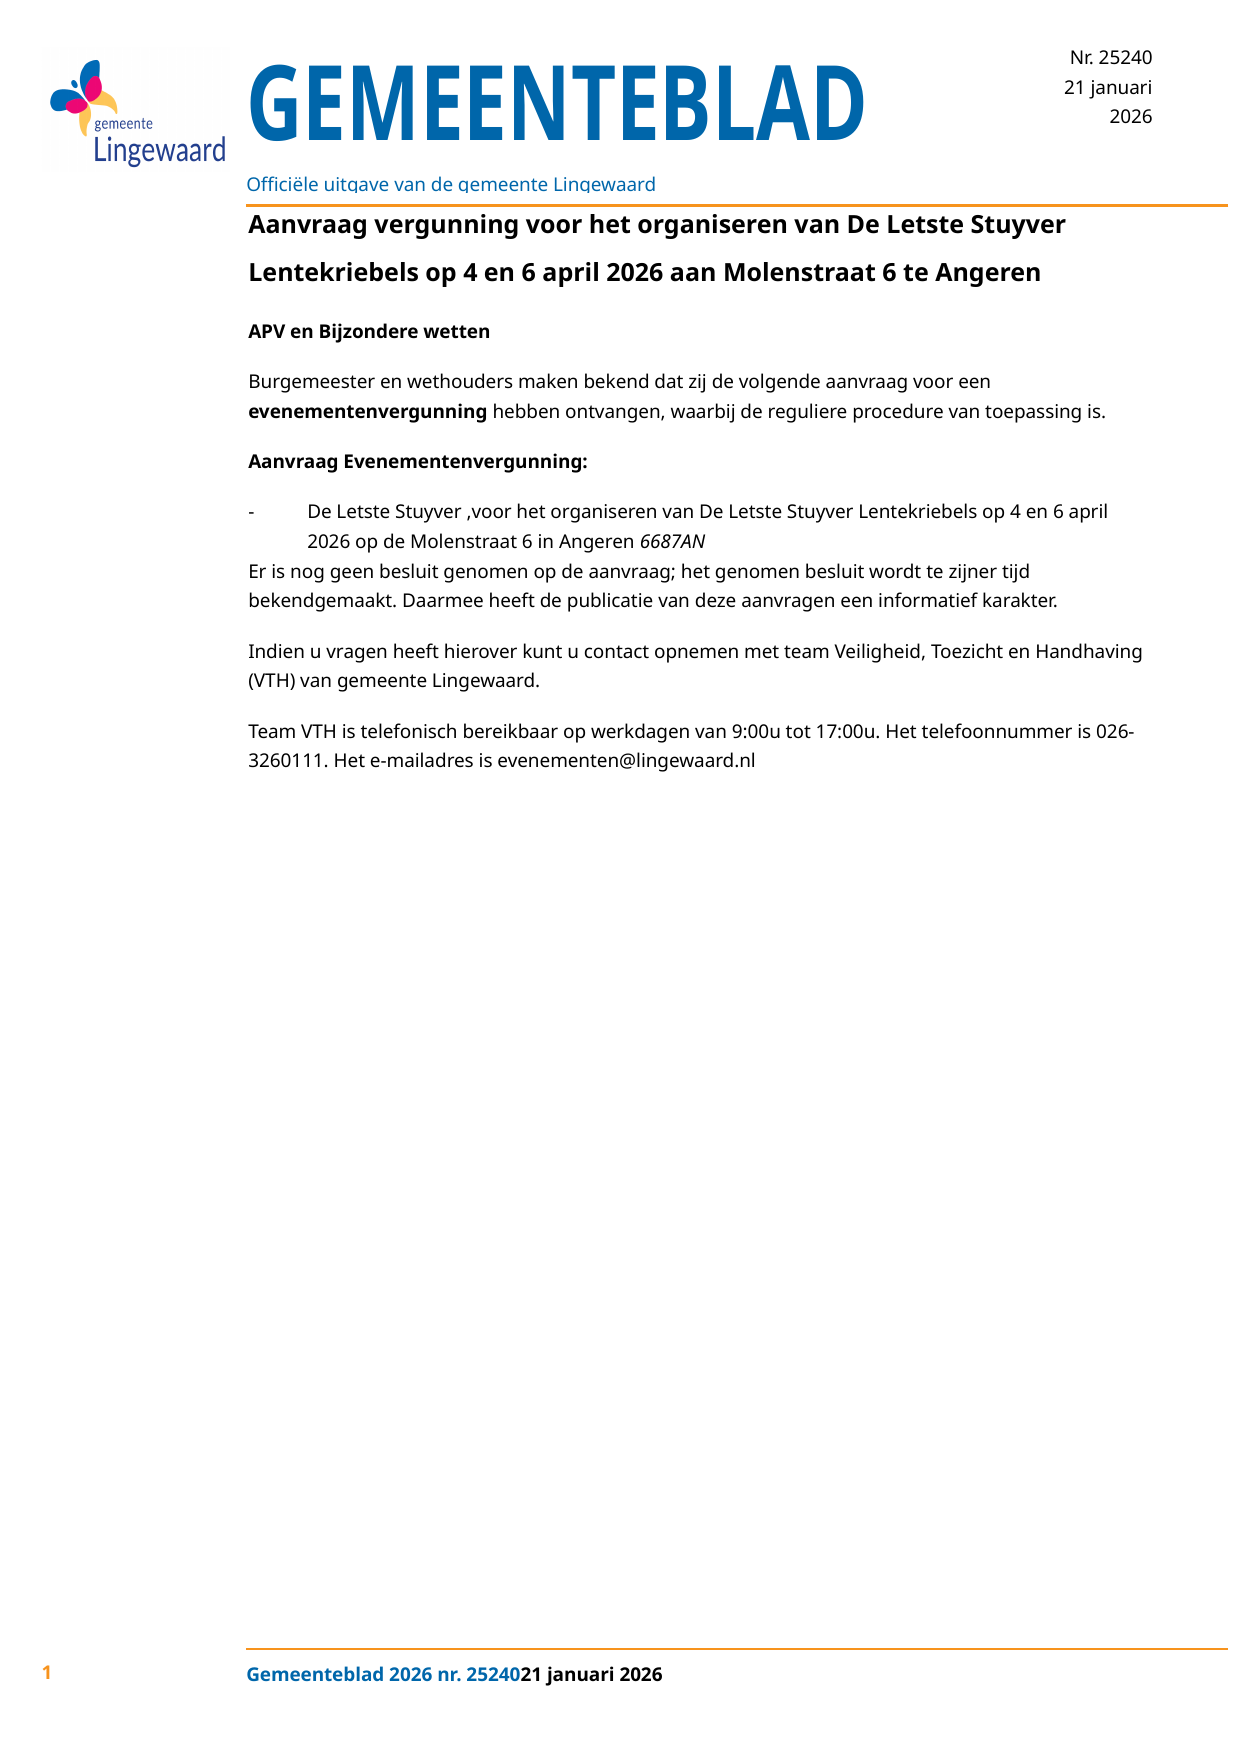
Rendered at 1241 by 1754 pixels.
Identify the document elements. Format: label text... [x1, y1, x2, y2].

text APV en Bijzondere wetten [248, 318, 1152, 344]
text Team VTH is telefonisch bereikbaar op werkdagen van 9:00u tot 17:00u. Het telefoonnummer is 026-3260111. Het e-mailadres is evenementen@lingewaard.nl [248, 718, 1152, 773]
list De Letste Stuyver ,voor het organiseren van De Letste Stuyver Lentekriebels op 4 en 6 april 2026 op de Molenstraat 6 in Angeren 6687AN [248, 499, 1152, 554]
text Er is nog geen besluit genomen op de aanvraag; het genomen besluit wordt te zijner tijd bekendgemaakt. Daarmee heeft de publicatie van deze aanvragen een informatief karakter. [248, 558, 1152, 613]
picture [41, 47, 231, 172]
text Burgemeester en wethouders maken bekend dat zij de volgende aanvraag voor een evenementenvergunning hebben ontvangen, waarbij de reguliere procedure van toepassing is. [248, 368, 1152, 424]
text Indien u vragen heeft hierover kunt u contact opnemen met team Veiligheid, Toezicht en Handhaving (VTH) van gemeente Lingewaard. [248, 638, 1152, 693]
text Aanvraag Evenementenvergunning: [248, 448, 1152, 474]
text Aanvraag vergunning voor het organiseren van De Letste Stuyver Lentekriebels op 4 en 6 april 2026 aan Molenstraat 6 te Angeren [248, 207, 1152, 288]
